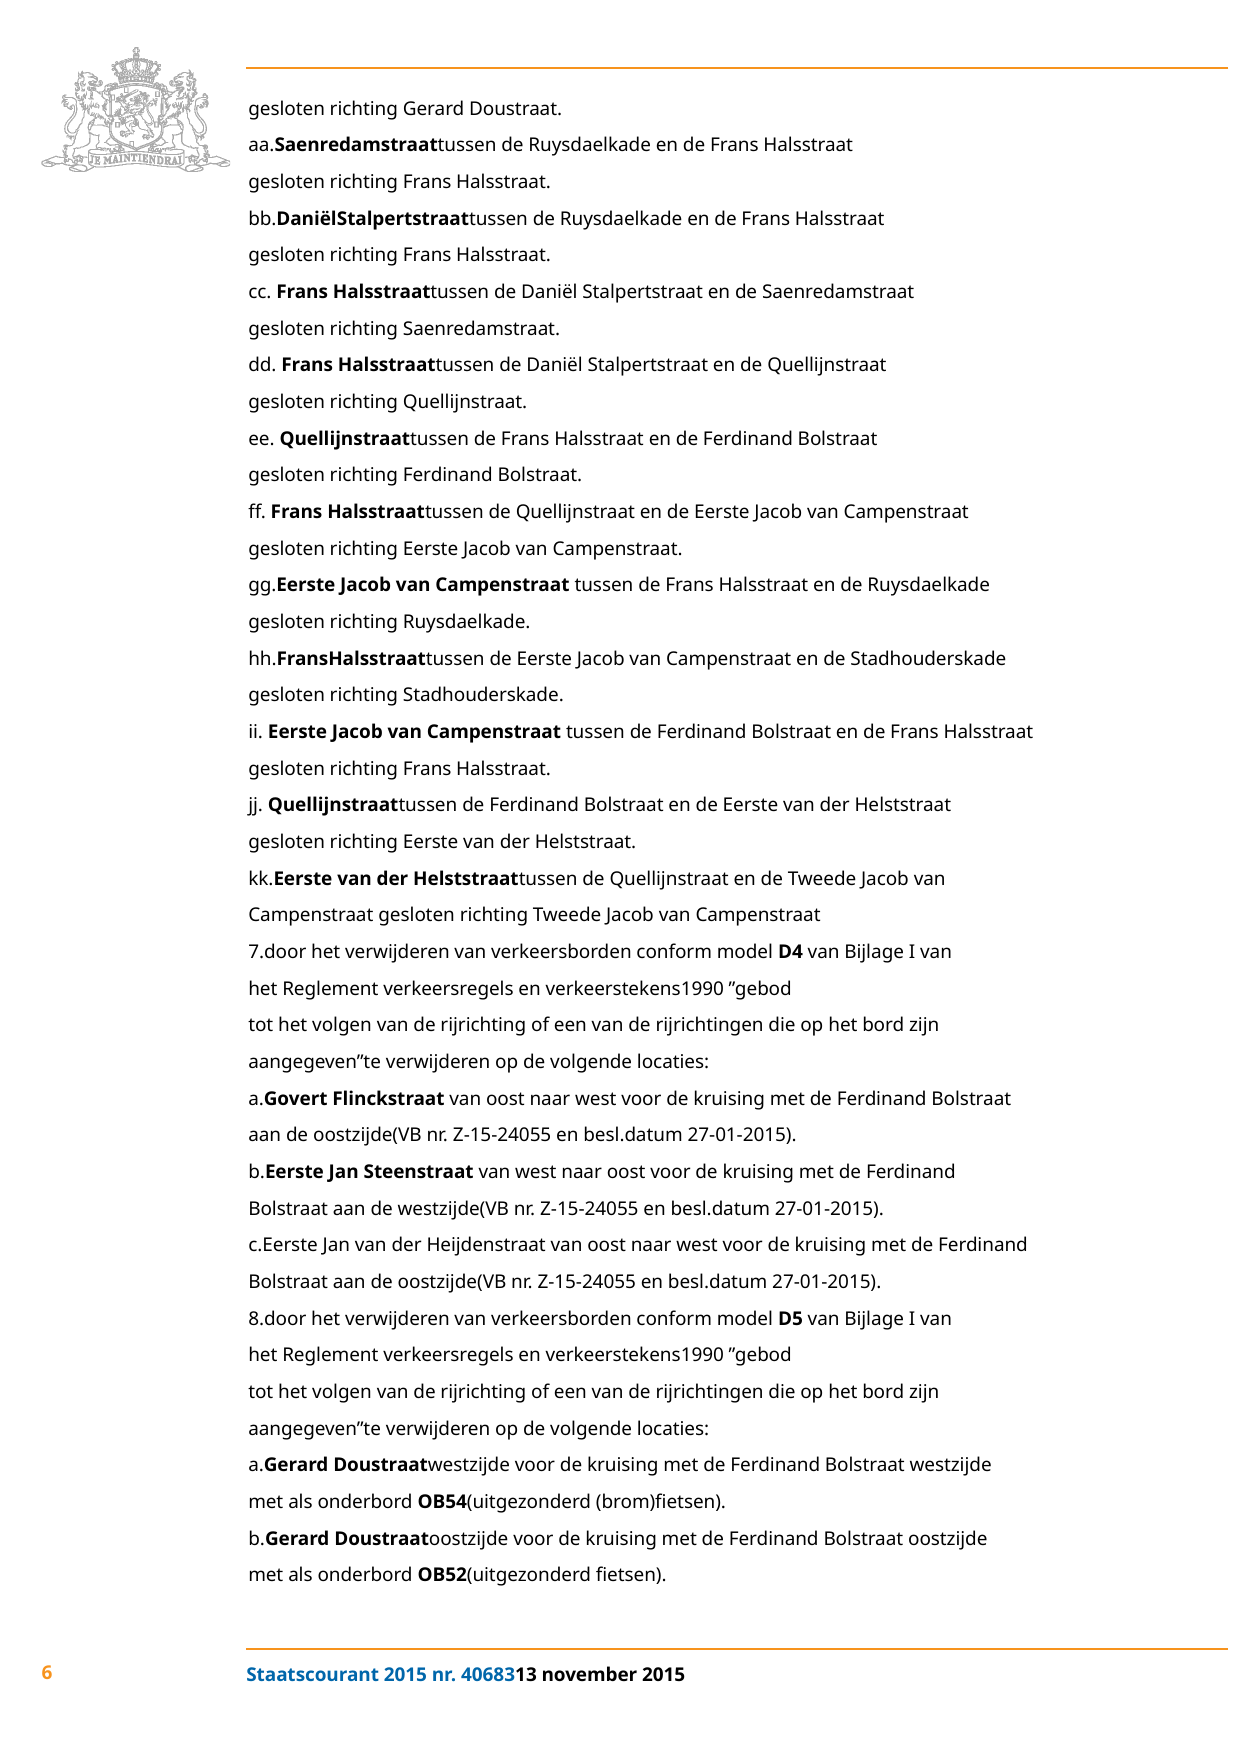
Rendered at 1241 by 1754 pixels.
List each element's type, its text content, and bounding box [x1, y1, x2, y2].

text jj. Quellijnstraattussen de Ferdinand Bolstraat en de Eerste van der Helststraat [248, 791, 1152, 817]
text b.Eerste Jan Steenstraat van west naar oost voor de kruising met de Ferdinand [248, 1158, 1152, 1184]
text tot het volgen van de rijrichting of een van de rijrichtingen die op het bord zijn [248, 1378, 1152, 1404]
text hh.FransHalsstraattussen de Eerste Jacob van Campenstraat en de Stadhouderskade [248, 645, 1152, 671]
text tot het volgen van de rijrichting of een van de rijrichtingen die op het bord zijn [248, 1011, 1152, 1037]
text gesloten richting Eerste van der Helststraat. [248, 828, 1152, 854]
text aa.Saenredamstraattussen de Ruysdaelkade en de Frans Halsstraat [248, 131, 1152, 157]
text ff. Frans Halsstraattussen de Quellijnstraat en de Eerste Jacob van Campenstraat [248, 498, 1152, 524]
text Bolstraat aan de westzijde(VB nr. Z-15-24055 en besl.datum 27-01-2015). [248, 1195, 1152, 1221]
text gg.Eerste Jacob van Campenstraat tussen de Frans Halsstraat en de Ruysdaelkade [248, 571, 1152, 597]
text aangegeven”te verwijderen op de volgende locaties: [248, 1048, 1152, 1074]
text gesloten richting Ferdinand Bolstraat. [248, 461, 1152, 487]
text kk.Eerste van der Helststraattussen de Quellijnstraat en de Tweede Jacob van [248, 865, 1152, 891]
text met als onderbord OB54(uitgezonderd (brom)fietsen). [248, 1488, 1152, 1514]
text bb.DaniëlStalpertstraattussen de Ruysdaelkade en de Frans Halsstraat [248, 205, 1152, 231]
text Bolstraat aan de oostzijde(VB nr. Z-15-24055 en besl.datum 27-01-2015). [248, 1268, 1152, 1294]
text gesloten richting Gerard Doustraat. [248, 95, 1152, 121]
text a.Govert Flinckstraat van oost naar west voor de kruising met de Ferdinand Bolstraat [248, 1085, 1152, 1111]
text aan de oostzijde(VB nr. Z-15-24055 en besl.datum 27-01-2015). [248, 1121, 1152, 1147]
text gesloten richting Quellijnstraat. [248, 388, 1152, 414]
text cc. Frans Halsstraattussen de Daniël Stalpertstraat en de Saenredamstraat [248, 278, 1152, 304]
text c.Eerste Jan van der Heijdenstraat van oost naar west voor de kruising met de Ferdinand [248, 1231, 1152, 1257]
text gesloten richting Frans Halsstraat. [248, 755, 1152, 781]
picture [41, 47, 231, 172]
text met als onderbord OB52(uitgezonderd fietsen). [248, 1561, 1152, 1587]
text gesloten richting Saenredamstraat. [248, 315, 1152, 341]
text het Reglement verkeersregels en verkeerstekens1990 ”gebod [248, 1341, 1152, 1367]
text ee. Quellijnstraattussen de Frans Halsstraat en de Ferdinand Bolstraat [248, 425, 1152, 451]
text aangegeven”te verwijderen op de volgende locaties: [248, 1415, 1152, 1441]
text Campenstraat gesloten richting Tweede Jacob van Campenstraat [248, 901, 1152, 927]
text a.Gerard Doustraatwestzijde voor de kruising met de Ferdinand Bolstraat westzijde [248, 1451, 1152, 1477]
text b.Gerard Doustraatoostzijde voor de kruising met de Ferdinand Bolstraat oostzijde [248, 1525, 1152, 1551]
text 7.door het verwijderen van verkeersborden conform model D4 van Bijlage I van [248, 938, 1152, 964]
text gesloten richting Ruysdaelkade. [248, 608, 1152, 634]
text gesloten richting Frans Halsstraat. [248, 168, 1152, 194]
text 8.door het verwijderen van verkeersborden conform model D5 van Bijlage I van [248, 1305, 1152, 1331]
text het Reglement verkeersregels en verkeerstekens1990 ”gebod [248, 975, 1152, 1001]
text ii. Eerste Jacob van Campenstraat tussen de Ferdinand Bolstraat en de Frans Halsstraat [248, 718, 1152, 744]
text gesloten richting Eerste Jacob van Campenstraat. [248, 535, 1152, 561]
text gesloten richting Frans Halsstraat. [248, 241, 1152, 267]
text dd. Frans Halsstraattussen de Daniël Stalpertstraat en de Quellijnstraat [248, 351, 1152, 377]
text gesloten richting Stadhouderskade. [248, 681, 1152, 707]
